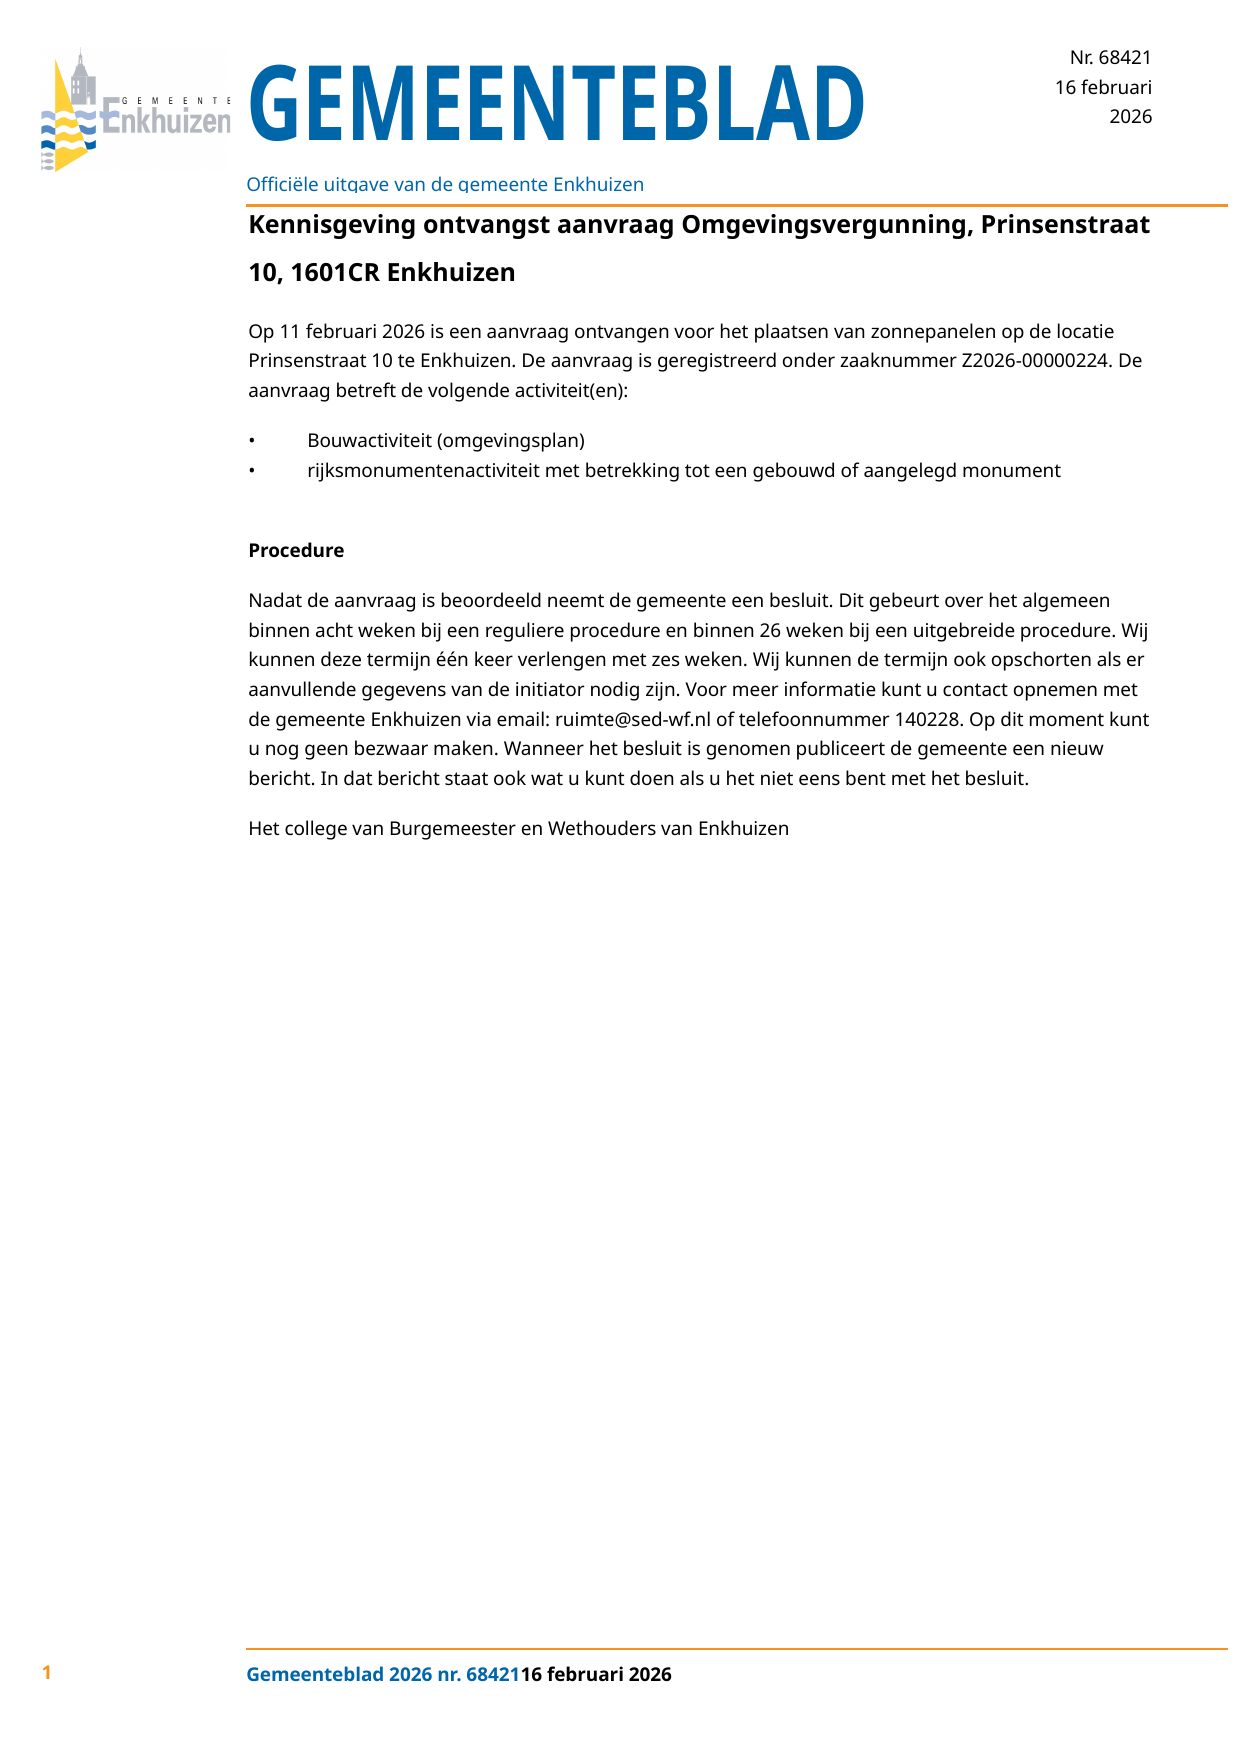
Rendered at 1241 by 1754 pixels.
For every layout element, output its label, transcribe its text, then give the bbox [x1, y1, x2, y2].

text Het college van Burgemeester en Wethouders van Enkhuizen [248, 815, 1152, 841]
list rijksmonumentenactiviteit met betrekking tot een gebouwd of aangelegd monument [248, 457, 1152, 483]
list Bouwactiviteit (omgevingsplan) [248, 427, 1152, 453]
picture [41, 47, 231, 172]
text Kennisgeving ontvangst aanvraag Omgevingsvergunning, Prinsenstraat 10, 1601CR Enkhuizen [248, 207, 1152, 288]
text Op 11 februari 2026 is een aanvraag ontvangen voor het plaatsen van zonnepanelen op de locatie Prinsenstraat 10 te Enkhuizen. De aanvraag is geregistreerd onder zaaknummer Z2026-00000224. De aanvraag betreft de volgende activiteit(en): [248, 318, 1152, 403]
text Procedure [248, 537, 1152, 563]
text Nadat de aanvraag is beoordeeld neemt de gemeente een besluit. Dit gebeurt over het algemeen binnen acht weken bij een reguliere procedure en binnen 26 weken bij een uitgebreide procedure. Wij kunnen deze termijn één keer verlengen met zes weken. Wij kunnen de termijn ook opschorten als er aanvullende gegevens van de initiator nodig zijn. Voor meer informatie kunt u contact opnemen met de gemeente Enkhuizen via email: ruimte@sed-wf.nl of telefoonnummer 140228. Op dit moment kunt u nog geen bezwaar maken. Wanneer het besluit is genomen publiceert de gemeente een nieuw bericht. In dat bericht staat ook wat u kunt doen als u het niet eens bent met het besluit. [248, 587, 1152, 791]
